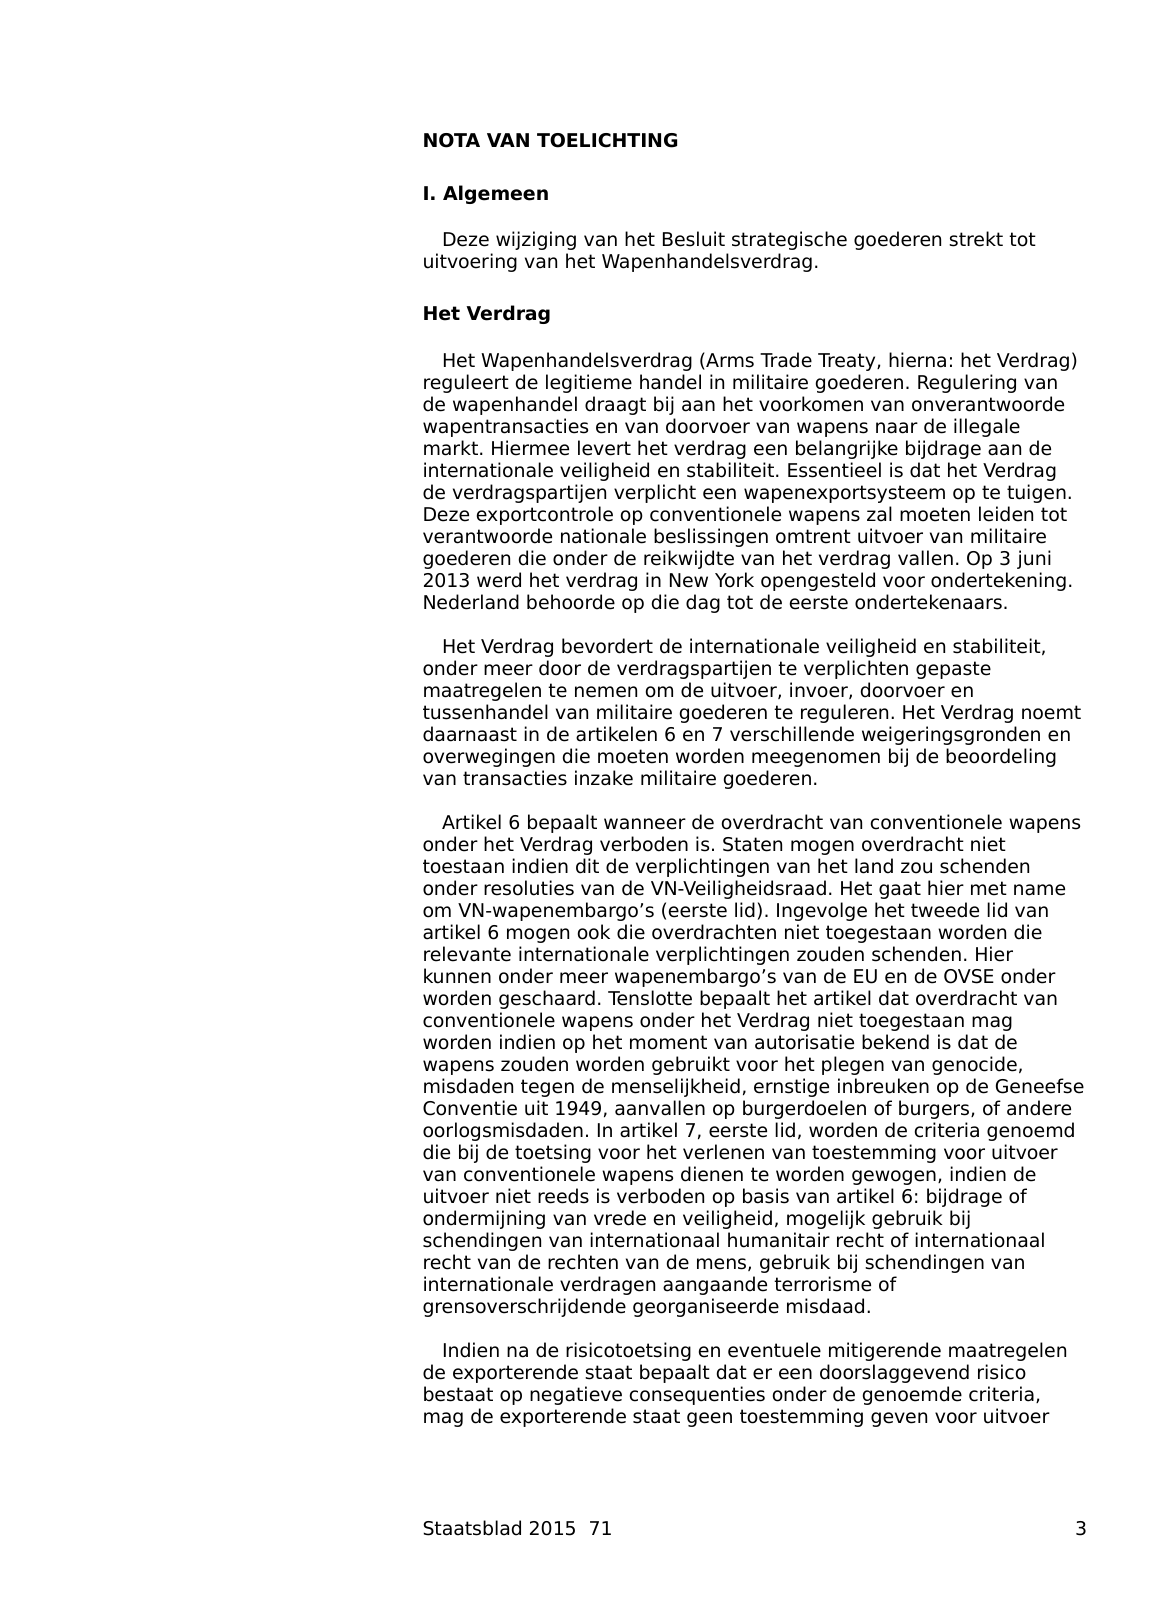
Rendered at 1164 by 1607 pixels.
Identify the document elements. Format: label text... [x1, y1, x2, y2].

subtitle Het Verdrag [422, 303, 1087, 325]
subtitle I. Algemeen [422, 182, 1087, 204]
subtitle NOTA VAN TOELICHTING [422, 130, 1087, 152]
text Het Wapenhandelsverdrag (Arms Trade Treaty, hierna: het Verdrag) reguleert de legitieme handel in militaire goederen. Regulering van de wapenhandel draagt bij aan het voorkomen van onverantwoorde wapentransacties en van doorvoer van wapens naar de illegale markt. Hiermee levert het verdrag een belangrijke bijdrage aan de internationale veiligheid en stabiliteit. Essentieel is dat het Verdrag de verdragspartijen verplicht een wapenexportsysteem op te tuigen. Deze exportcontrole op conventionele wapens zal moeten leiden tot verantwoorde nationale beslissingen omtrent uitvoer van militaire goederen die onder de reikwijdte van het verdrag vallen. Op 3 juni 2013 werd het verdrag in New York opengesteld voor ondertekening. Nederland behoorde op die dag tot de eerste ondertekenaars. [422, 350, 1087, 614]
text Het Verdrag bevordert de internationale veiligheid en stabiliteit, onder meer door de verdragspartijen te verplichten gepaste maatregelen te nemen om de uitvoer, invoer, doorvoer en tussenhandel van militaire goederen te reguleren. Het Verdrag noemt daarnaast in de artikelen 6 en 7 verschillende weigeringsgronden en overwegingen die moeten worden meegenomen bij de beoordeling van transacties inzake militaire goederen. [422, 636, 1087, 790]
text Indien na de risicotoetsing en eventuele mitigerende maatregelen de exporterende staat bepaalt dat er een doorslaggevend risico bestaat op negatieve consequenties onder de genoemde criteria, mag de exporterende staat geen toestemming geven voor uitvoer [422, 1340, 1087, 1428]
text Artikel 6 bepaalt wanneer de overdracht van conventionele wapens onder het Verdrag verboden is. Staten mogen overdracht niet toestaan indien dit de verplichtingen van het land zou schenden onder resoluties van de VN-Veiligheidsraad. Het gaat hier met name om VN-wapenembargo’s (eerste lid). Ingevolge het tweede lid van artikel 6 mogen ook die overdrachten niet toegestaan worden die relevante internationale verplichtingen zouden schenden. Hier kunnen onder meer wapenembargo’s van de EU en de OVSE onder worden geschaard. Tenslotte bepaalt het artikel dat overdracht van conventionele wapens onder het Verdrag niet toegestaan mag worden indien op het moment van autorisatie bekend is dat de wapens zouden worden gebruikt voor het plegen van genocide, misdaden tegen de menselijkheid, ernstige inbreuken op de Geneefse Conventie uit 1949, aanvallen op burgerdoelen of burgers, of andere oorlogsmisdaden. In artikel 7, eerste lid, worden de criteria genoemd die bij de toetsing voor het verlenen van toestemming voor uitvoer van conventionele wapens dienen te worden gewogen, indien de uitvoer niet reeds is verboden op basis van artikel 6: bijdrage of ondermijning van vrede en veiligheid, mogelijk gebruik bij schendingen van internationaal humanitair recht of internationaal recht van de rechten van de mens, gebruik bij schendingen van internationale verdragen aangaande terrorisme of grensoverschrijdende georganiseerde misdaad. [422, 812, 1087, 1318]
text Deze wijziging van het Besluit strategische goederen strekt tot uitvoering van het Wapenhandelsverdrag. [422, 229, 1087, 273]
